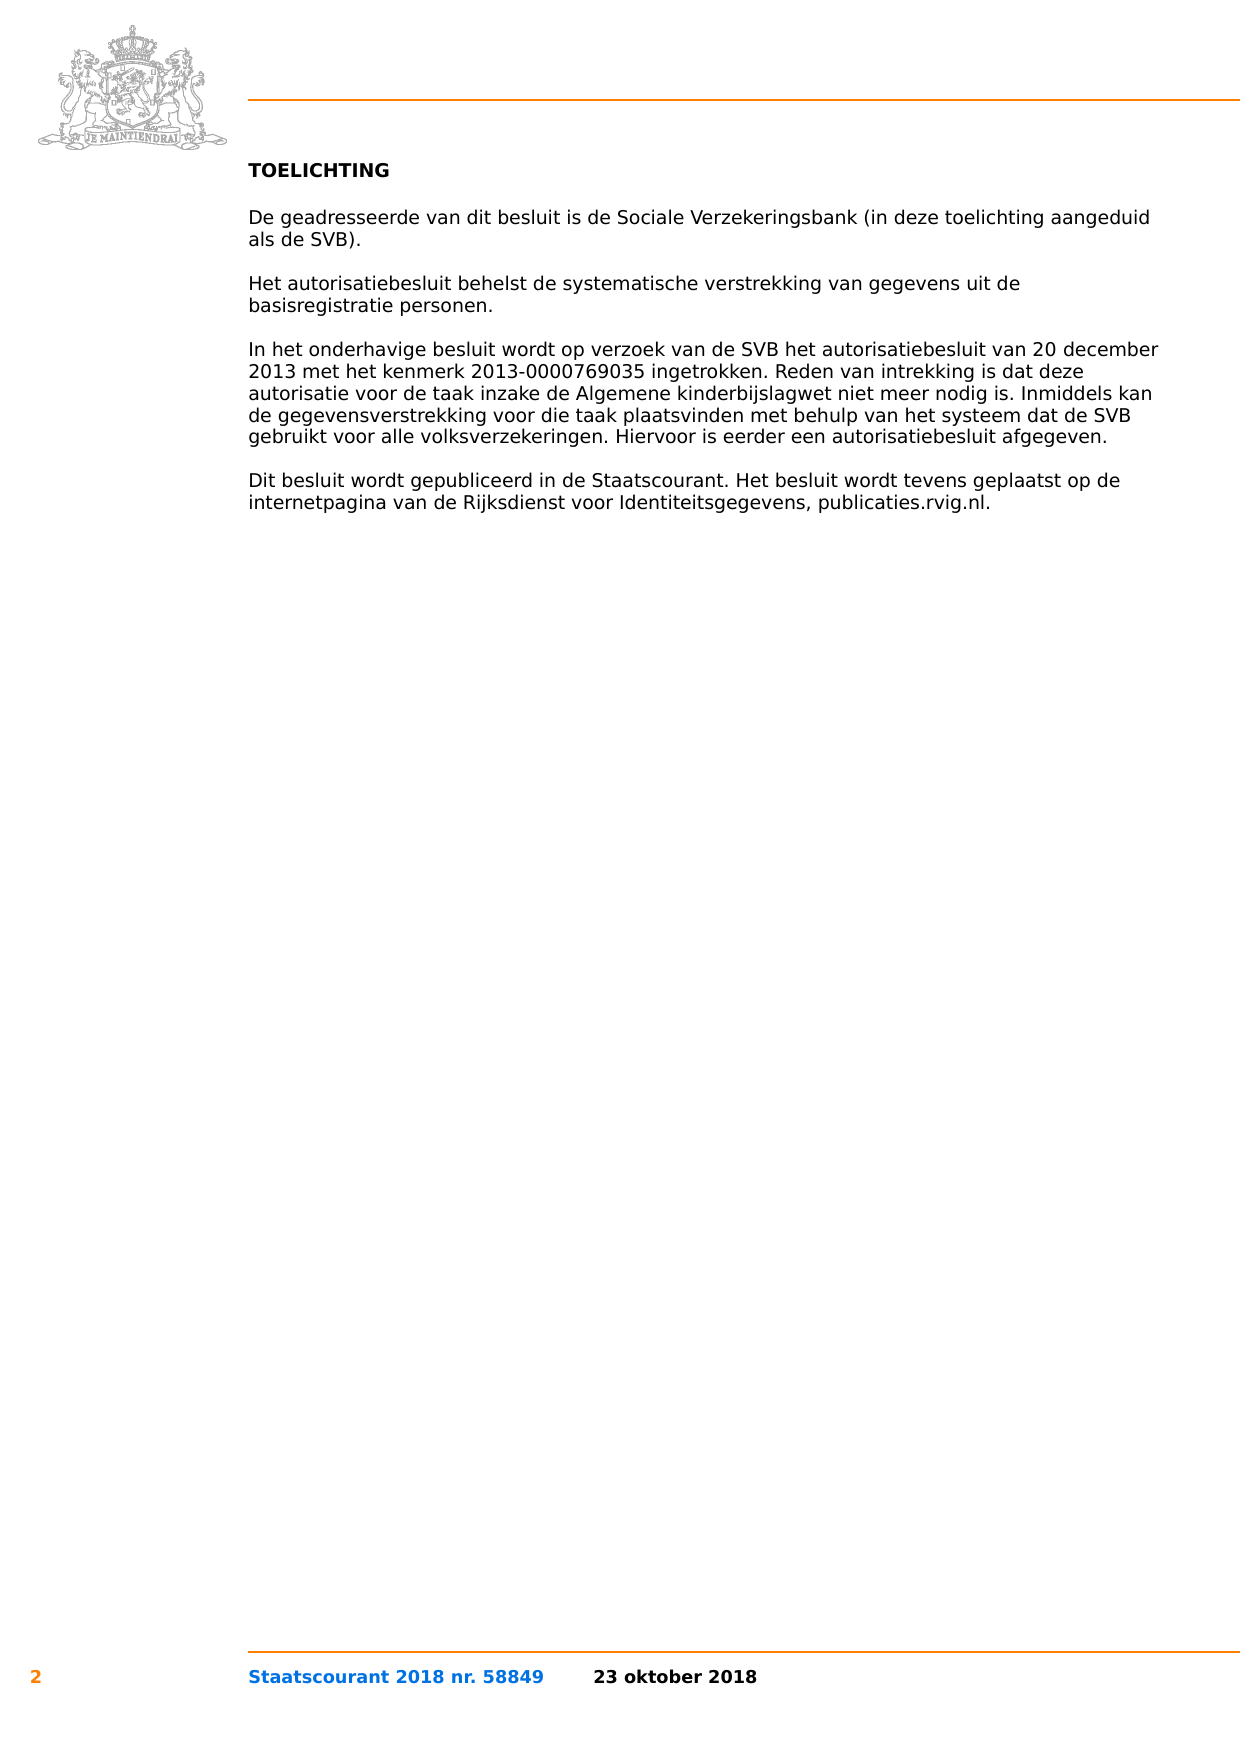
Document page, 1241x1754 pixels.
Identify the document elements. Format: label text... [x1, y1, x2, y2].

text De geadresseerde van dit besluit is de Sociale Verzekeringsbank (in deze toelichting aangeduid als de SVB). [248, 207, 1163, 251]
text In het onderhavige besluit wordt op verzoek van de SVB het autorisatiebesluit van 20 december 2013 met het kenmerk 2013-0000769035 ingetrokken. Reden van intrekking is dat deze autorisatie voor de taak inzake de Algemene kinderbijslagwet niet meer nodig is. Inmiddels kan de gegevensverstrekking voor die taak plaatsvinden met behulp van het systeem dat de SVB gebruikt voor alle volksverzekeringen. Hiervoor is eerder een autorisatiebesluit afgegeven. [248, 338, 1163, 448]
subtitle TOELICHTING [248, 160, 1163, 182]
text Het autorisatiebesluit behelst de systematische verstrekking van gegevens uit de basisregistratie personen. [248, 273, 1163, 317]
text Dit besluit wordt gepubliceerd in de Staatscourant. Het besluit wordt tevens geplaatst op de internetpagina van de Rijksdienst voor Identiteitsgegevens, publicaties.rvig.nl. [248, 470, 1163, 514]
picture [38, 25, 227, 150]
